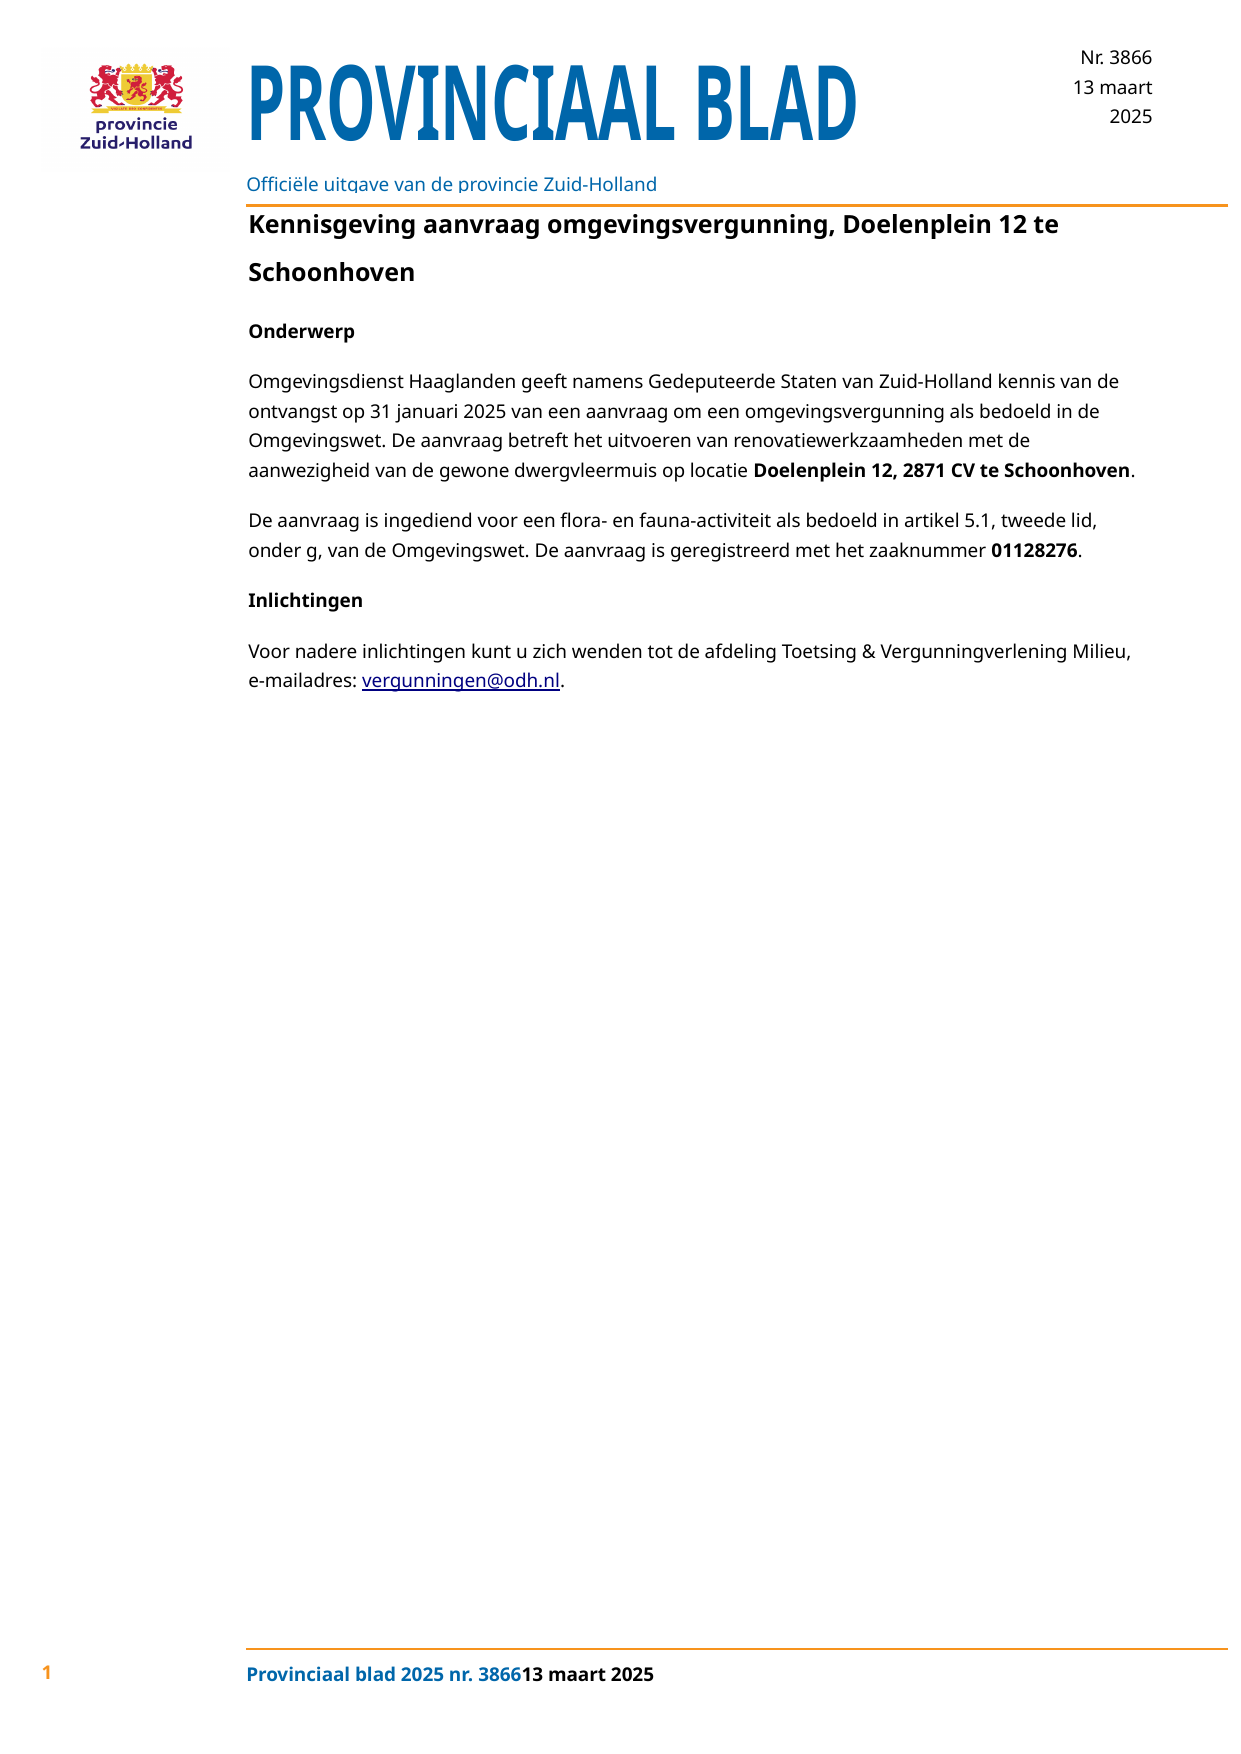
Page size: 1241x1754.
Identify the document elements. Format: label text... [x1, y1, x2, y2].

text Voor nadere inlichtingen kunt u zich wenden tot de afdeling Toetsing & Vergunningverlening Milieu, e-mailadres: vergunningen@odh.nl. [248, 638, 1152, 693]
picture [41, 47, 231, 172]
text Onderwerp [248, 318, 1152, 344]
text Omgevingsdienst Haaglanden geeft namens Gedeputeerde Staten van Zuid-Holland kennis van de ontvangst op 31 januari 2025 van een aanvraag om een omgevingsvergunning als bedoeld in de Omgevingswet. De aanvraag betreft het uitvoeren van renovatiewerkzaamheden met de aanwezigheid van de gewone dwergvleermuis op locatie Doelenplein 12, 2871 CV te Schoonhoven. [248, 368, 1152, 483]
text Inlichtingen [248, 587, 1152, 613]
text Kennisgeving aanvraag omgevingsvergunning, Doelenplein 12 te Schoonhoven [248, 207, 1152, 288]
text De aanvraag is ingediend voor een flora- en fauna-activiteit als bedoeld in artikel 5.1, tweede lid, onder g, van de Omgevingswet. De aanvraag is geregistreerd met het zaaknummer 01128276. [248, 507, 1152, 563]
